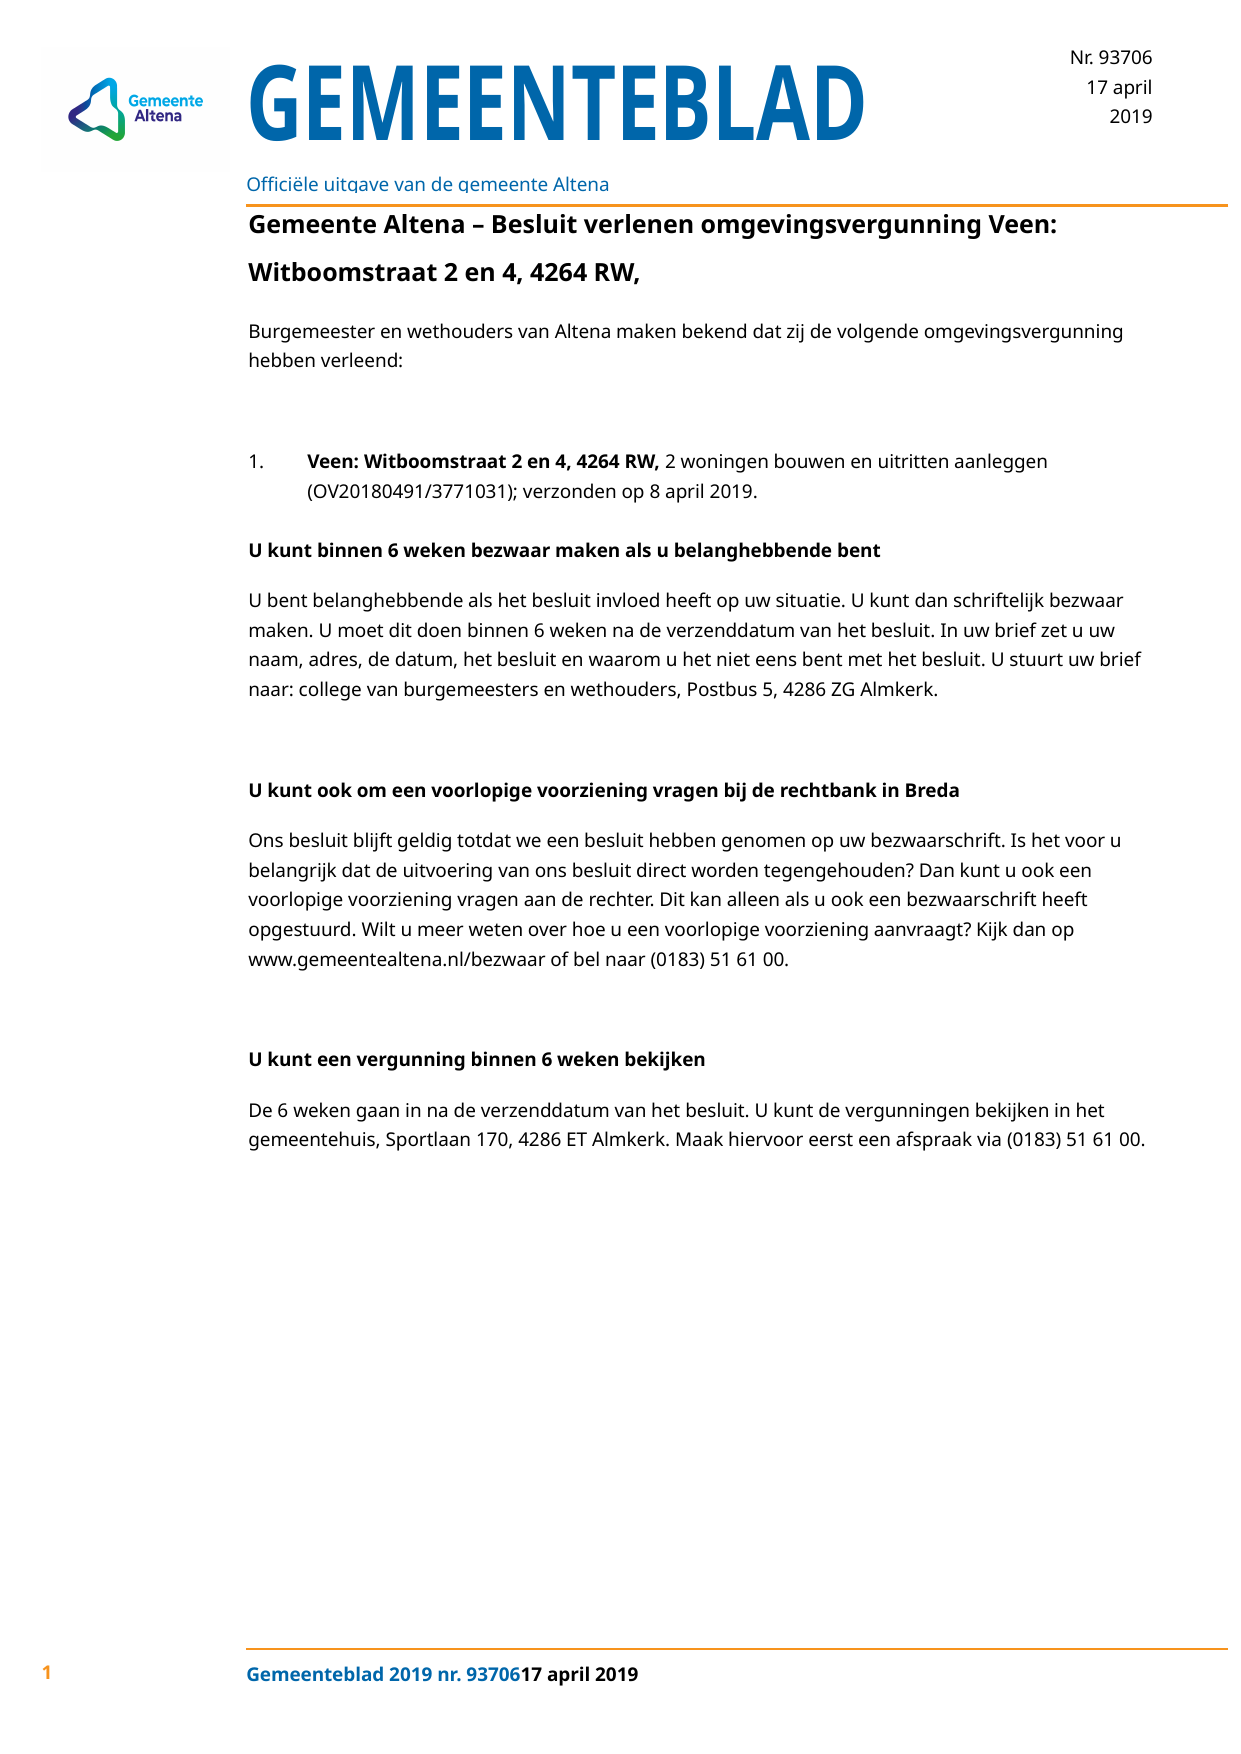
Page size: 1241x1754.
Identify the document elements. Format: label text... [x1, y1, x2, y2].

text U kunt ook om een voorlopige voorziening vragen bij de rechtbank in Breda [248, 777, 1152, 803]
text Gemeente Altena – Besluit verlenen omgevingsvergunning Veen: Witboomstraat 2 en 4, 4264 RW, [248, 207, 1152, 288]
text De 6 weken gaan in na de verzenddatum van het besluit. U kunt de vergunningen bekijken in het gemeentehuis, Sportlaan 170, 4286 ET Almkerk. Maak hiervoor eerst een afspraak via (0183) 51 61 00. [248, 1097, 1152, 1152]
picture [41, 47, 231, 172]
text Burgemeester en wethouders van Altena maken bekend dat zij de volgende omgevingsvergunning hebben verleend: [248, 318, 1152, 373]
text U bent belanghebbende als het besluit invloed heeft op uw situatie. U kunt dan schriftelijk bezwaar maken. U moet dit doen binnen 6 weken na de verzenddatum van het besluit. In uw brief zet u uw naam, adres, de datum, het besluit en waarom u het niet eens bent met het besluit. U stuurt uw brief naar: college van burgemeesters en wethouders, Postbus 5, 4286 ZG Almkerk. [248, 587, 1152, 702]
list Veen: Witboomstraat 2 en 4, 4264 RW, 2 woningen bouwen en uitritten aanleggen (OV20180491/3771031); verzonden op 8 april 2019. [248, 448, 1152, 504]
text U kunt binnen 6 weken bezwaar maken als u belanghebbende bent [248, 537, 1152, 563]
text U kunt een vergunning binnen 6 weken bekijken [248, 1047, 1152, 1072]
text Ons besluit blijft geldig totdat we een besluit hebben genomen op uw bezwaarschrift. Is het voor u belangrijk dat de uitvoering van ons besluit direct worden tegengehouden? Dan kunt u ook een voorlopige voorziening vragen aan de rechter. Dit kan alleen als u ook een bezwaarschrift heeft opgestuurd. Wilt u meer weten over hoe u een voorlopige voorziening aanvraagt? Kijk dan op www.gemeentealtena.nl/bezwaar of bel naar (0183) 51 61 00. [248, 827, 1152, 972]
